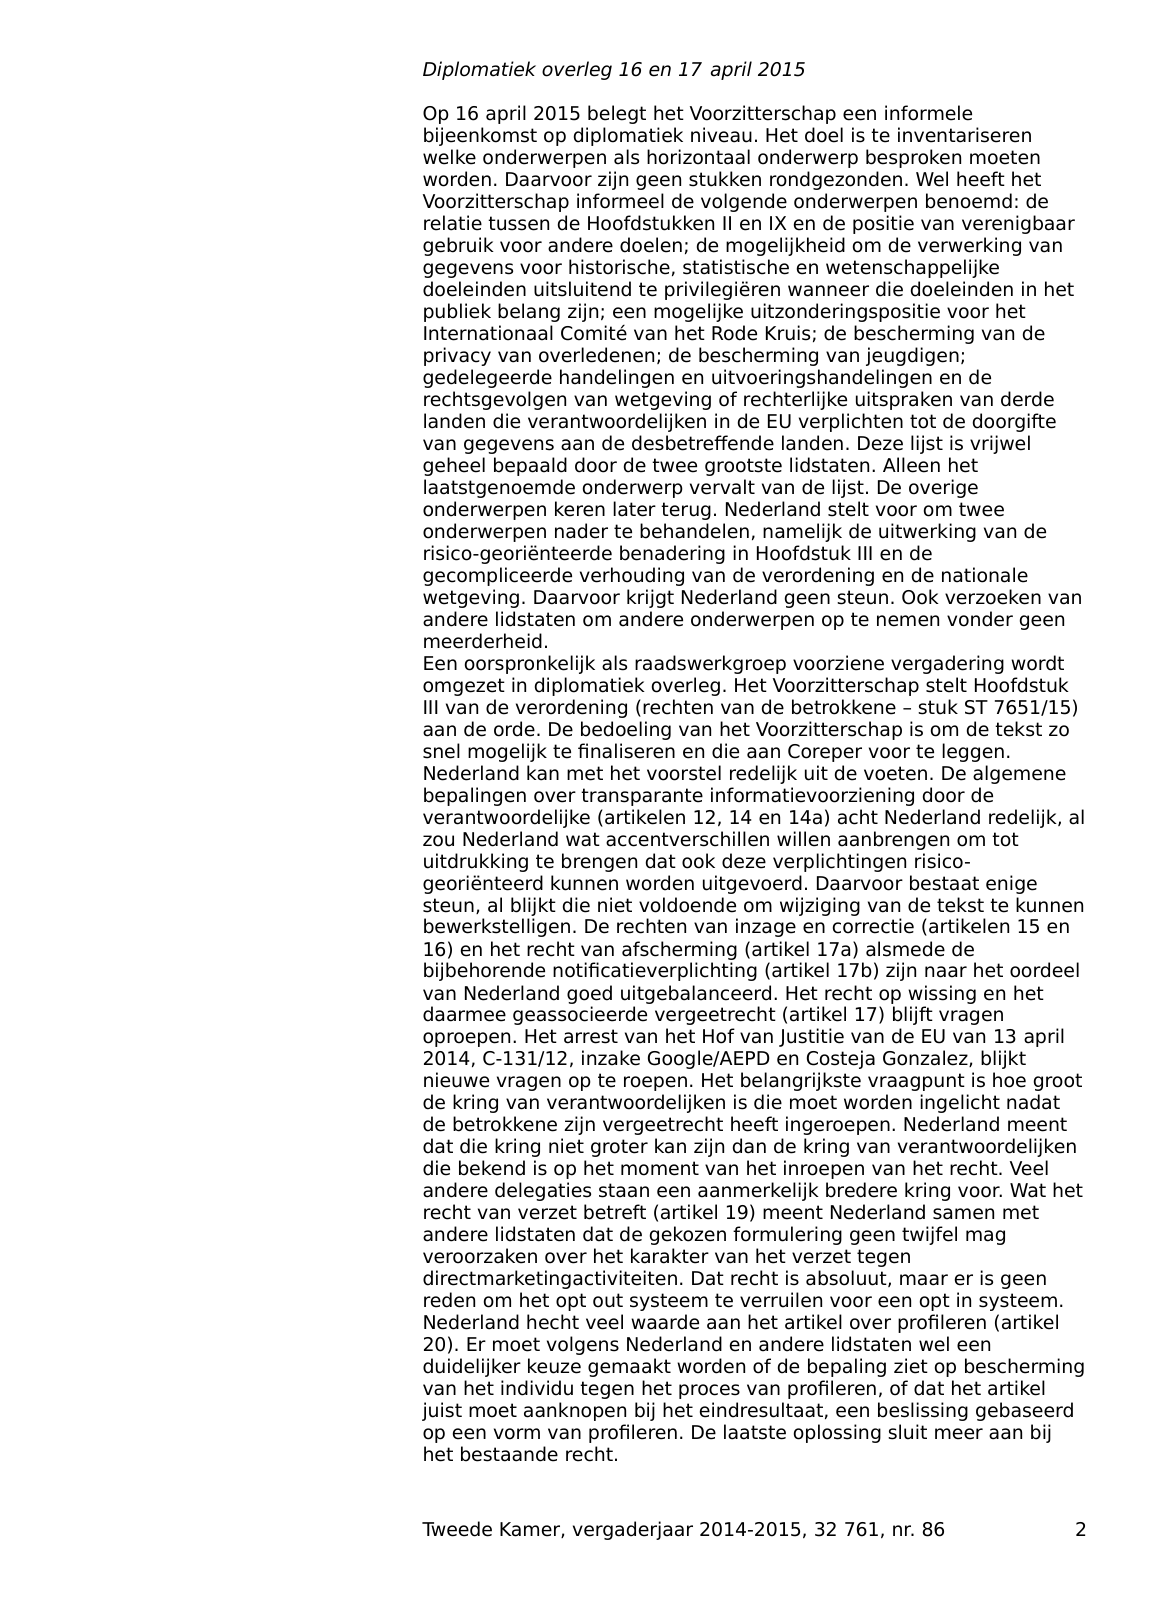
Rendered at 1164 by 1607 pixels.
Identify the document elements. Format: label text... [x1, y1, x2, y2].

subtitle Diplomatiek overleg 16 en 17 april 2015 [422, 59, 1087, 81]
text Een oorspronkelijk als raadswerkgroep voorziene vergadering wordt omgezet in diplomatiek overleg. Het Voorzitterschap stelt Hoofdstuk III van de verordening (rechten van de betrokkene – stuk ST 7651/15) aan de orde. De bedoeling van het Voorzitterschap is om de tekst zo snel mogelijk te finaliseren en die aan Coreper voor te leggen. Nederland kan met het voorstel redelijk uit de voeten. De algemene bepalingen over transparante informatievoorziening door de verantwoordelijke (artikelen 12, 14 en 14a) acht Nederland redelijk, al zou Nederland wat accentverschillen willen aanbrengen om tot uitdrukking te brengen dat ook deze verplichtingen risico-georiënteerd kunnen worden uitgevoerd. Daarvoor bestaat enige steun, al blijkt die niet voldoende om wijziging van de tekst te kunnen bewerkstelligen. De rechten van inzage en correctie (artikelen 15 en 16) en het recht van afscherming (artikel 17a) alsmede de bijbehorende notificatieverplichting (artikel 17b) zijn naar het oordeel van Nederland goed uitgebalanceerd. Het recht op wissing en het daarmee geassocieerde vergeetrecht (artikel 17) blijft vragen oproepen. Het arrest van het Hof van Justitie van de EU van 13 april 2014, C-131/12, inzake Google/AEPD en Costeja Gonzalez, blijkt nieuwe vragen op te roepen. Het belangrijkste vraagpunt is hoe groot de kring van verantwoordelijken is die moet worden ingelicht nadat de betrokkene zijn vergeetrecht heeft ingeroepen. Nederland meent dat die kring niet groter kan zijn dan de kring van verantwoordelijken die bekend is op het moment van het inroepen van het recht. Veel andere delegaties staan een aanmerkelijk bredere kring voor. Wat het recht van verzet betreft (artikel 19) meent Nederland samen met andere lidstaten dat de gekozen formulering geen twijfel mag veroorzaken over het karakter van het verzet tegen directmarketingactiviteiten. Dat recht is absoluut, maar er is geen reden om het opt out systeem te verruilen voor een opt in systeem. Nederland hecht veel waarde aan het artikel over profileren (artikel 20). Er moet volgens Nederland en andere lidstaten wel een duidelijker keuze gemaakt worden of de bepaling ziet op bescherming van het individu tegen het proces van profileren, of dat het artikel juist moet aanknopen bij het eindresultaat, een beslissing gebaseerd op een vorm van profileren. De laatste oplossing sluit meer aan bij het bestaande recht. [422, 653, 1087, 1466]
text Op 16 april 2015 belegt het Voorzitterschap een informele bijeenkomst op diplomatiek niveau. Het doel is te inventariseren welke onderwerpen als horizontaal onderwerp besproken moeten worden. Daarvoor zijn geen stukken rondgezonden. Wel heeft het Voorzitterschap informeel de volgende onderwerpen benoemd: de relatie tussen de Hoofdstukken II en IX en de positie van verenigbaar gebruik voor andere doelen; de mogelijkheid om de verwerking van gegevens voor historische, statistische en wetenschappelijke doeleinden uitsluitend te privilegiëren wanneer die doeleinden in het publiek belang zijn; een mogelijke uitzonderingspositie voor het Internationaal Comité van het Rode Kruis; de bescherming van de privacy van overledenen; de bescherming van jeugdigen; gedelegeerde handelingen en uitvoeringshandelingen en de rechtsgevolgen van wetgeving of rechterlijke uitspraken van derde landen die verantwoordelijken in de EU verplichten tot de doorgifte van gegevens aan de desbetreffende landen. Deze lijst is vrijwel geheel bepaald door de twee grootste lidstaten. Alleen het laatstgenoemde onderwerp vervalt van de lijst. De overige onderwerpen keren later terug. Nederland stelt voor om twee onderwerpen nader te behandelen, namelijk de uitwerking van de risico-georiënteerde benadering in Hoofdstuk III en de gecompliceerde verhouding van de verordening en de nationale wetgeving. Daarvoor krijgt Nederland geen steun. Ook verzoeken van andere lidstaten om andere onderwerpen op te nemen vonder geen meerderheid. [422, 103, 1087, 653]
